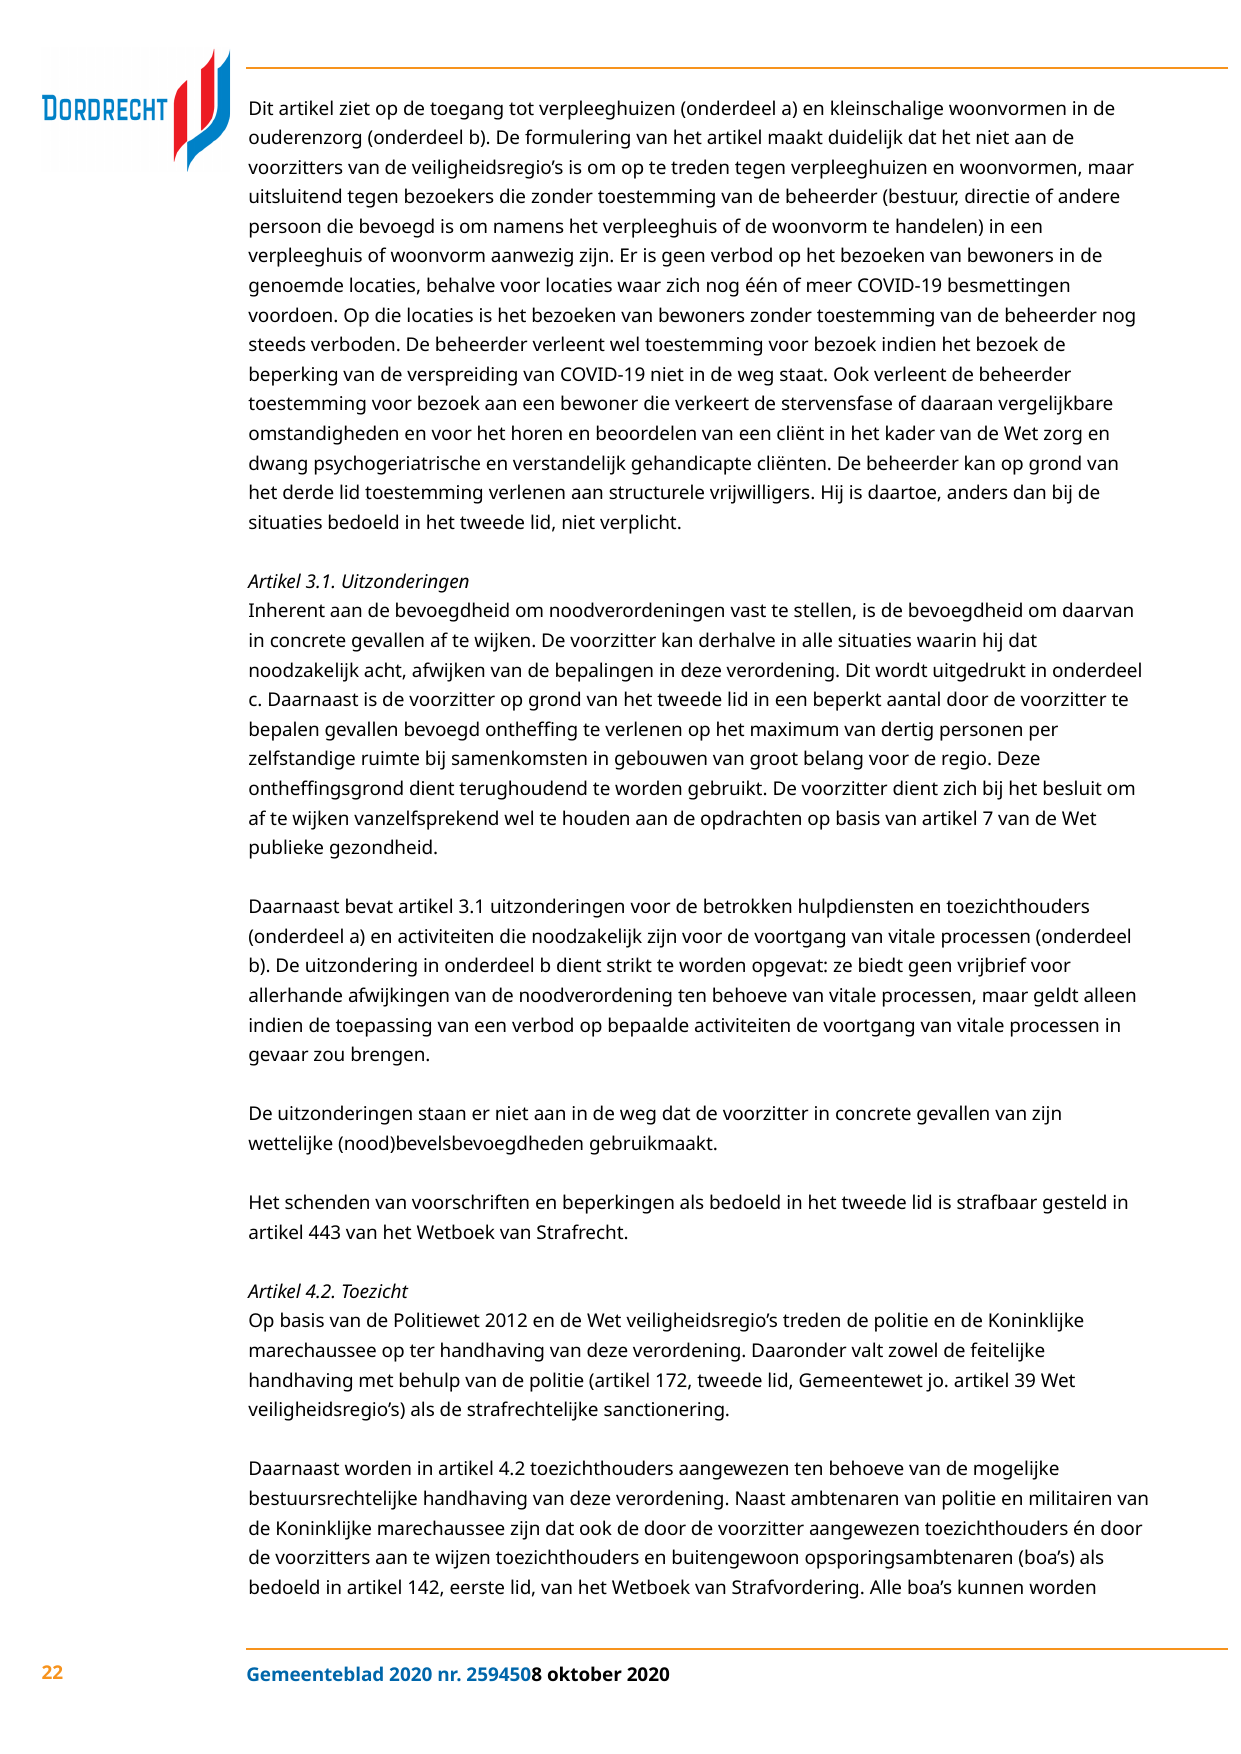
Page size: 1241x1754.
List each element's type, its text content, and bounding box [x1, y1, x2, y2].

text Daarnaast bevat artikel 3.1 uitzonderingen voor de betrokken hulpdiensten en toezichthouders (onderdeel a) en activiteiten die noodzakelijk zijn voor de voortgang van vitale processen (onderdeel b). De uitzondering in onderdeel b dient strikt te worden opgevat: ze biedt geen vrijbrief voor allerhande afwijkingen van de noodverordening ten behoeve van vitale processen, maar geldt alleen indien de toepassing van een verbod op bepaalde activiteiten de voortgang van vitale processen in gevaar zou brengen. [248, 893, 1152, 1067]
text Op basis van de Politiewet 2012 en de Wet veiligheidsregio’s treden de politie en de Koninklijke marechaussee op ter handhaving van deze verordening. Daaronder valt zowel de feitelijke handhaving met behulp van de politie (artikel 172, tweede lid, Gemeentewet jo. artikel 39 Wet veiligheidsregio’s) als de strafrechtelijke sanctionering. [248, 1308, 1152, 1422]
text Dit artikel ziet op de toegang tot verpleeghuizen (onderdeel a) en kleinschalige woonvormen in de ouderenzorg (onderdeel b). De formulering van het artikel maakt duidelijk dat het niet aan de voorzitters van de veiligheidsregio’s is om op te treden tegen verpleeghuizen en woonvormen, maar uitsluitend tegen bezoekers die zonder toestemming van de beheerder (bestuur, directie of andere persoon die bevoegd is om namens het verpleeghuis of de woonvorm te handelen) in een verpleeghuis of woonvorm aanwezig zijn. Er is geen verbod op het bezoeken van bewoners in de genoemde locaties, behalve voor locaties waar zich nog één of meer COVID-19 besmettingen voordoen. Op die locaties is het bezoeken van bewoners zonder toestemming van de beheerder nog steeds verboden. De beheerder verleent wel toestemming voor bezoek indien het bezoek de beperking van de verspreiding van COVID-19 niet in de weg staat. Ook verleent de beheerder toestemming voor bezoek aan een bewoner die verkeert de stervensfase of daaraan vergelijkbare omstandigheden en voor het horen en beoordelen van een cliënt in het kader van de Wet zorg en dwang psychogeriatrische en verstandelijk gehandicapte cliënten. De beheerder kan op grond van het derde lid toestemming verlenen aan structurele vrijwilligers. Hij is daartoe, anders dan bij de situaties bedoeld in het tweede lid, niet verplicht. [248, 95, 1152, 535]
text Daarnaast worden in artikel 4.2 toezichthouders aangewezen ten behoeve van de mogelijke bestuursrechtelijke handhaving van deze verordening. Naast ambtenaren van politie en militairen van de Koninklijke marechaussee zijn dat ook de door de voorzitter aangewezen toezichthouders én door de voorzitters aan te wijzen toezichthouders en buitengewoon opsporingsambtenaren (boa’s) als bedoeld in artikel 142, eerste lid, van het Wetboek van Strafvordering. Alle boa’s kunnen worden [248, 1456, 1152, 1600]
picture [41, 47, 231, 172]
text Het schenden van voorschriften en beperkingen als bedoeld in het tweede lid is strafbaar gesteld in artikel 443 van het Wetboek van Strafrecht. [248, 1189, 1152, 1245]
text Artikel 4.2. Toezicht [248, 1278, 1152, 1304]
text Artikel 3.1. Uitzonderingen [248, 568, 1152, 594]
text Inherent aan de bevoegdheid om noodverordeningen vast te stellen, is de bevoegdheid om daarvan in concrete gevallen af te wijken. De voorzitter kan derhalve in alle situaties waarin hij dat noodzakelijk acht, afwijken van de bepalingen in deze verordening. Dit wordt uitgedrukt in onderdeel c. Daarnaast is de voorzitter op grond van het tweede lid in een beperkt aantal door de voorzitter te bepalen gevallen bevoegd ontheffing te verlenen op het maximum van dertig personen per zelfstandige ruimte bij samenkomsten in gebouwen van groot belang voor de regio. Deze ontheffingsgrond dient terughoudend te worden gebruikt. De voorzitter dient zich bij het besluit om af te wijken vanzelfsprekend wel te houden aan de opdrachten op basis van artikel 7 van de Wet publieke gezondheid. [248, 598, 1152, 860]
text De uitzonderingen staan er niet aan in de weg dat de voorzitter in concrete gevallen van zijn wettelijke (nood)bevelsbevoegdheden gebruikmaakt. [248, 1101, 1152, 1156]
